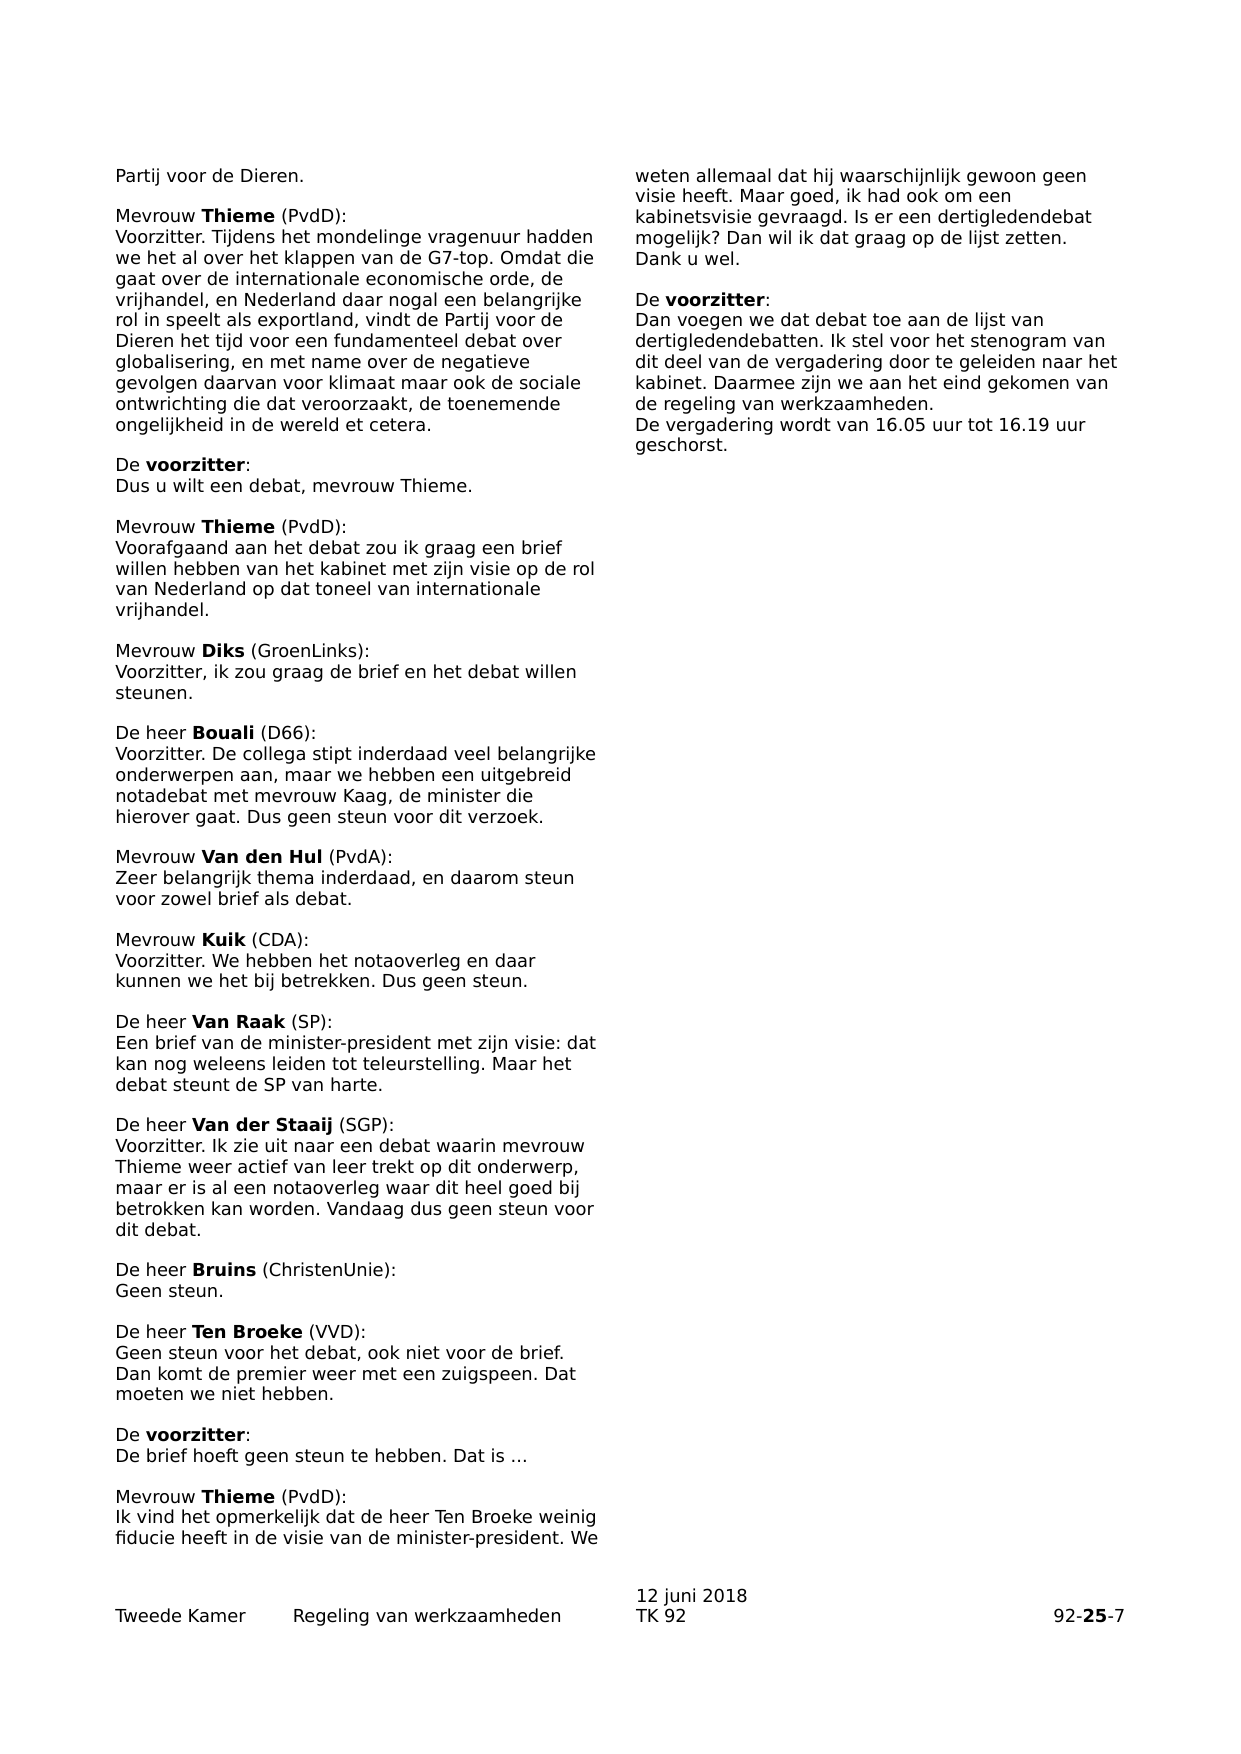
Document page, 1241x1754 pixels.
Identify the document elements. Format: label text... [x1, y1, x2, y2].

text De heer Van der Staaij (SGP): [115, 1115, 605, 1136]
text De brief hoeft geen steun te hebben. Dat is ... [115, 1446, 605, 1467]
text Mevrouw Thieme (PvdD): [115, 1487, 605, 1507]
text De heer Bruins (ChristenUnie): [115, 1260, 605, 1281]
text Voorzitter. De collega stipt inderdaad veel belangrijke onderwerpen aan, maar we hebben een uitgebreid notadebat met mevrouw Kaag, de minister die hierover gaat. Dus geen steun voor dit verzoek. [115, 744, 605, 827]
text Voorzitter. Ik zie uit naar een debat waarin mevrouw Thieme weer actief van leer trekt op dit onderwerp, maar er is al een notaoverleg waar dit heel goed bij betrokken kan worden. Vandaag dus geen steun voor dit debat. [115, 1136, 605, 1240]
text De heer Van Raak (SP): [115, 1012, 605, 1033]
text De heer Bouali (D66): [115, 723, 605, 744]
text De heer Ten Broeke (VVD): [115, 1322, 605, 1342]
text Geen steun voor het debat, ook niet voor de brief. Dan komt de premier weer met een zuigspeen. Dat moeten we niet hebben. [115, 1342, 605, 1405]
text Mevrouw Van den Hul (PvdA): [115, 847, 605, 868]
text Voorzitter. We hebben het notaoverleg en daar kunnen we het bij betrekken. Dus geen steun. [115, 950, 605, 992]
text Mevrouw Thieme (PvdD): [115, 517, 605, 537]
text Dus u wilt een debat, mevrouw Thieme. [115, 476, 605, 497]
text Zeer belangrijk thema inderdaad, en daarom steun voor zowel brief als debat. [115, 868, 605, 910]
text Mevrouw Kuik (CDA): [115, 930, 605, 950]
text De voorzitter: [635, 289, 1125, 310]
text Partij voor de Dieren. [115, 165, 605, 186]
text Voorzitter. Tijdens het mondelinge vragenuur hadden we het al over het klappen van de G7-top. Omdat die gaat over de internationale economische orde, de vrijhandel, en Nederland daar nogal een belangrijke rol in speelt als exportland, vindt de Partij voor de Dieren het tijd voor een fundamenteel debat over globalisering, en met name over de negatieve gevolgen daarvan voor klimaat maar ook de sociale ontwrichting die dat veroorzaakt, de toenemende ongelijkheid in de wereld et cetera. [115, 227, 605, 435]
text weten allemaal dat hij waarschijnlijk gewoon geen visie heeft. Maar goed, ik had ook om een kabinetsvisie gevraagd. Is er een dertigledendebat mogelijk? Dan wil ik dat graag op de lijst zetten. [635, 165, 1125, 249]
text De vergadering wordt van 16.05 uur tot 16.19 uur geschorst. [635, 414, 1125, 456]
text Dan voegen we dat debat toe aan de lijst van dertigledendebatten. Ik stel voor het stenogram van dit deel van de vergadering door te geleiden naar het kabinet. Daarmee zijn we aan het eind gekomen van de regeling van werkzaamheden. [635, 310, 1125, 414]
text Dank u wel. [635, 249, 1125, 269]
text Voorafgaand aan het debat zou ik graag een brief willen hebben van het kabinet met zijn visie op de rol van Nederland op dat toneel van internationale vrijhandel. [115, 537, 605, 621]
text Geen steun. [115, 1281, 605, 1302]
text Ik vind het opmerkelijk dat de heer Ten Broeke weinig fiducie heeft in de visie van de minister-president. We [115, 1507, 605, 1549]
text Mevrouw Diks (GroenLinks): [115, 641, 605, 662]
text Mevrouw Thieme (PvdD): [115, 206, 605, 227]
text De voorzitter: [115, 455, 605, 476]
text Voorzitter, ik zou graag de brief en het debat willen steunen. [115, 662, 605, 703]
text De voorzitter: [115, 1425, 605, 1446]
text Een brief van de minister-president met zijn visie: dat kan nog weleens leiden tot teleurstelling. Maar het debat steunt de SP van harte. [115, 1033, 605, 1095]
